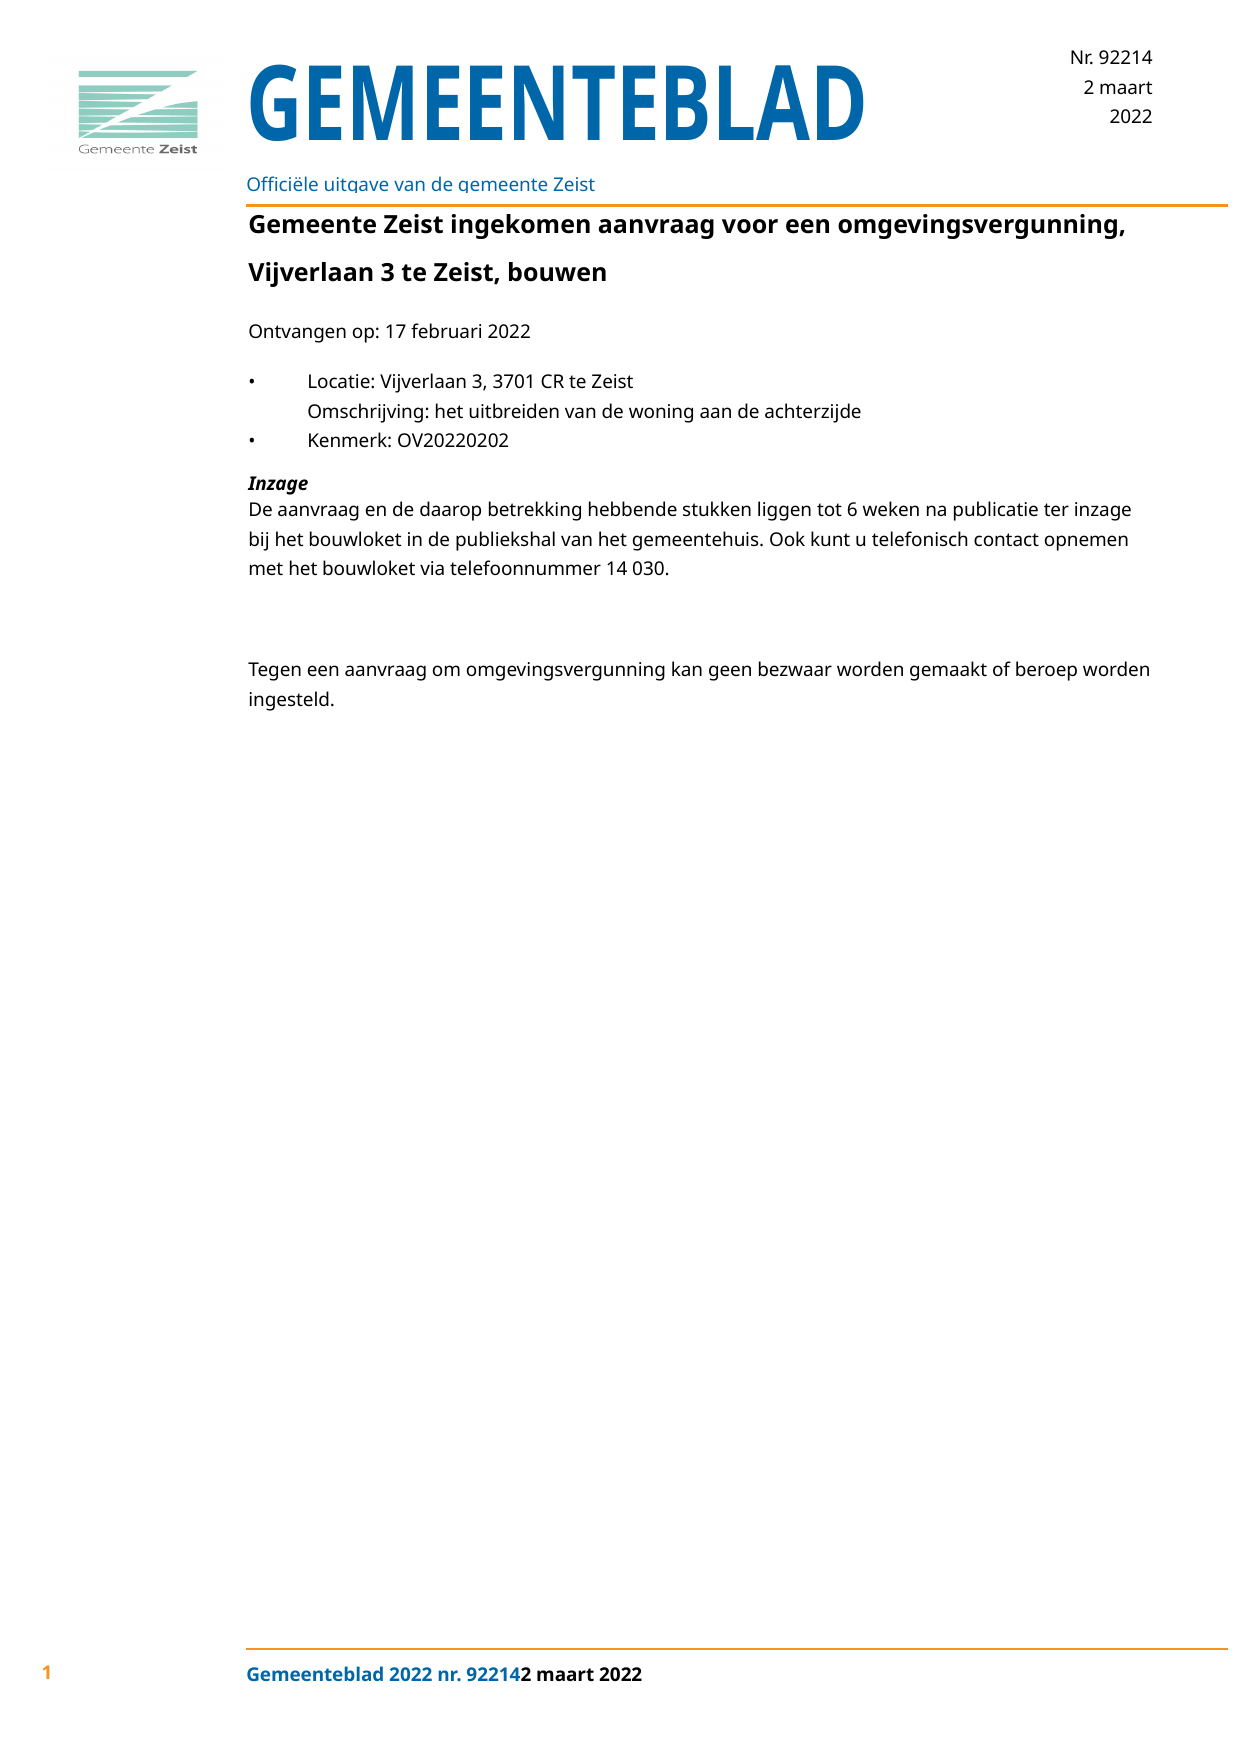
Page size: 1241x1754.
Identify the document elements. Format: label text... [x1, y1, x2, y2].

text De aanvraag en de daarop betrekking hebbende stukken liggen tot 6 weken na publicatie ter inzage bij het bouwloket in de publiekshal van het gemeentehuis. Ook kunt u telefonisch contact opnemen met het bouwloket via telefoonnummer 14 030. [248, 496, 1152, 581]
text Tegen een aanvraag om omgevingsvergunning kan geen bezwaar worden gemaakt of beroep worden ingesteld. [248, 656, 1152, 712]
text Inzage [248, 471, 1152, 496]
list Kenmerk: OV20220202 [248, 427, 1152, 453]
picture [41, 47, 231, 172]
text Ontvangen op: 17 februari 2022 [248, 318, 1152, 344]
list Omschrijving: het uitbreiden van de woning aan de achterzijde [248, 398, 1152, 424]
list Locatie: Vijverlaan 3, 3701 CR te Zeist [248, 368, 1152, 394]
text Gemeente Zeist ingekomen aanvraag voor een omgevingsvergunning, Vijverlaan 3 te Zeist, bouwen [248, 207, 1152, 288]
